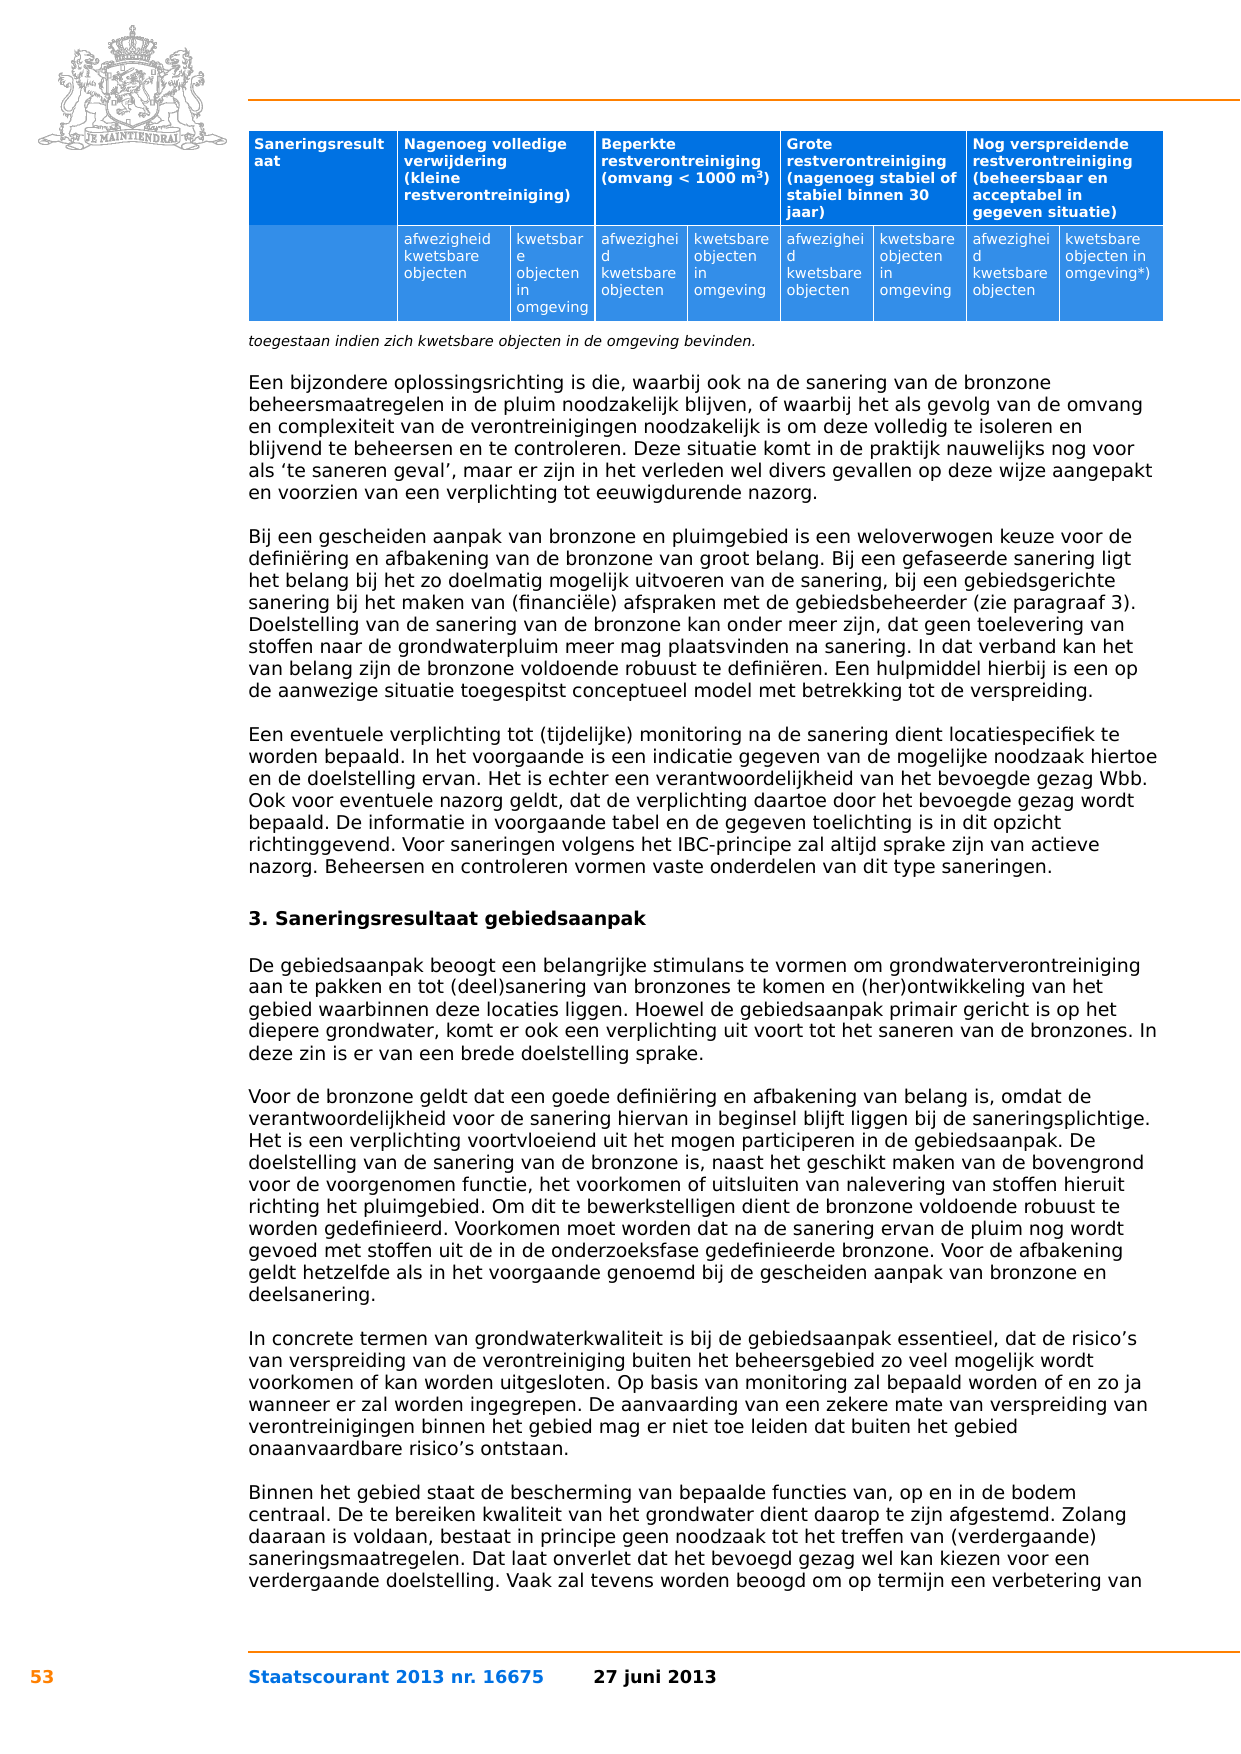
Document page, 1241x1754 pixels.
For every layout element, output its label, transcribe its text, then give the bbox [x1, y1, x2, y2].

text Binnen het gebied staat de bescherming van bepaalde functies van, op en in de bodem centraal. De te bereiken kwaliteit van het grondwater dient daarop te zijn afgestemd. Zolang daaraan is voldaan, bestaat in principe geen noodzaak tot het treffen van (verdergaande) saneringsmaatregelen. Dat laat onverlet dat het bevoegd gezag wel kan kiezen voor een verdergaande doelstelling. Vaak zal tevens worden beoogd om op termijn een verbetering van [248, 1482, 1163, 1592]
table_header Saneringsresultaat [249, 131, 397, 225]
text Voor de bronzone geldt dat een goede definiëring en afbakening van belang is, omdat de verantwoordelijkheid voor de sanering hiervan in beginsel blijft liggen bij de saneringsplichtige. Het is een verplichting voortvloeiend uit het mogen participeren in de gebiedsaanpak. De doelstelling van de sanering van de bronzone is, naast het geschikt maken van de bovengrond voor de voorgenomen functie, het voorkomen of uitsluiten van nalevering van stoffen hieruit richting het pluimgebied. Om dit te bewerkstelligen dient de bronzone voldoende robuust te worden gedefinieerd. Voorkomen moet worden dat na de sanering ervan de pluim nog wordt gevoed met stoffen uit de in de onderzoeksfase gedefinieerde bronzone. Voor de afbakening geldt hetzelfde als in het voorgaande genoemd bij de gescheiden aanpak van bronzone en deelsanering. [248, 1086, 1163, 1306]
table_cell afwezigheid kwetsbare objecten [398, 226, 510, 321]
text Een bijzondere oplossingsrichting is die, waarbij ook na de sanering van de bronzone beheersmaatregelen in de pluim noodzakelijk blijven, of waarbij het als gevolg van de omvang en complexiteit van de verontreinigingen noodzakelijk is om deze volledig te isoleren en blijvend te beheersen en te controleren. Deze situatie komt in de praktijk nauwelijks nog voor als ‘te saneren geval’, maar er zijn in het verleden wel divers gevallen op deze wijze aangepakt en voorzien van een verplichting tot eeuwigdurende nazorg. [248, 372, 1163, 504]
table_cell kwetsbare objecten in omgeving [511, 226, 594, 321]
table_cell kwetsbare objecten in omgeving*) [1060, 226, 1163, 321]
table_cell afwezigheid kwetsbare objecten [596, 226, 687, 321]
table_cell kwetsbare objecten in omgeving [688, 226, 780, 321]
table_header Grote restverontreiniging (nagenoeg stabiel of stabiel binnen 30 jaar) [781, 131, 966, 225]
text In concrete termen van grondwaterkwaliteit is bij de gebiedsaanpak essentieel, dat de risico’s van verspreiding van de verontreiniging buiten het beheersgebied zo veel mogelijk wordt voorkomen of kan worden uitgesloten. Op basis van monitoring zal bepaald worden of en zo ja wanneer er zal worden ingegrepen. De aanvaarding van een zekere mate van verspreiding van verontreinigingen binnen het gebied mag er niet toe leiden dat buiten het gebied onaanvaardbare risico’s ontstaan. [248, 1328, 1163, 1460]
text De gebiedsaanpak beoogt een belangrijke stimulans te vormen om grondwaterverontreiniging aan te pakken en tot (deel)sanering van bronzones te komen en (her)ontwikkeling van het gebied waarbinnen deze locaties liggen. Hoewel de gebiedsaanpak primair gericht is op het diepere grondwater, komt er ook een verplichting uit voort tot het saneren van de bronzones. In deze zin is er van een brede doelstelling sprake. [248, 954, 1163, 1064]
picture [38, 25, 227, 150]
table_header Nog verspreidende restverontreiniging (beheersbaar en acceptabel in gegeven situatie) [967, 131, 1163, 225]
table_cell kwetsbare objecten in omgeving [874, 226, 966, 321]
subtitle 3. Saneringsresultaat gebiedsaanpak [248, 907, 1163, 929]
text Ook voor eventuele nazorg geldt, dat de verplichting daartoe door het bevoegde gezag wordt bepaald. De informatie in voorgaande tabel en de gegeven toelichting is in dit opzicht richtinggevend. Voor saneringen volgens het IBC-principe zal altijd sprake zijn van actieve nazorg. Beheersen en controleren vormen vaste onderdelen van dit type saneringen. [248, 789, 1163, 877]
table_header Beperkte restverontreiniging (omvang < 1000 m3) [596, 131, 780, 225]
text Een eventuele verplichting tot (tijdelijke) monitoring na de sanering dient locatiespecifiek te worden bepaald. In het voorgaande is een indicatie gegeven van de mogelijke noodzaak hiertoe en de doelstelling ervan. Het is echter een verantwoordelijkheid van het bevoegde gezag Wbb. [248, 724, 1163, 789]
table_cell afwezigheid kwetsbare objecten [967, 226, 1059, 321]
table_cell toegestaan indien zich kwetsbare objecten in de omgeving bevinden. [248, 322, 1163, 350]
text Bij een gescheiden aanpak van bronzone en pluimgebied is een weloverwogen keuze voor de definiëring en afbakening van de bronzone van groot belang. Bij een gefaseerde sanering ligt het belang bij het zo doelmatig mogelijk uitvoeren van de sanering, bij een gebiedsgerichte sanering bij het maken van (financiële) afspraken met de gebiedsbeheerder (zie paragraaf 3). Doelstelling van de sanering van de bronzone kan onder meer zijn, dat geen toelevering van stoffen naar de grondwaterpluim meer mag plaatsvinden na sanering. In dat verband kan het van belang zijn de bronzone voldoende robuust te definiëren. Een hulpmiddel hierbij is een op de aanwezige situatie toegespitst conceptueel model met betrekking tot de verspreiding. [248, 526, 1163, 702]
table_header Nagenoeg volledige verwijdering (kleine restverontreiniging) [398, 131, 594, 225]
table_cell afwezigheid kwetsbare objecten [781, 226, 873, 321]
